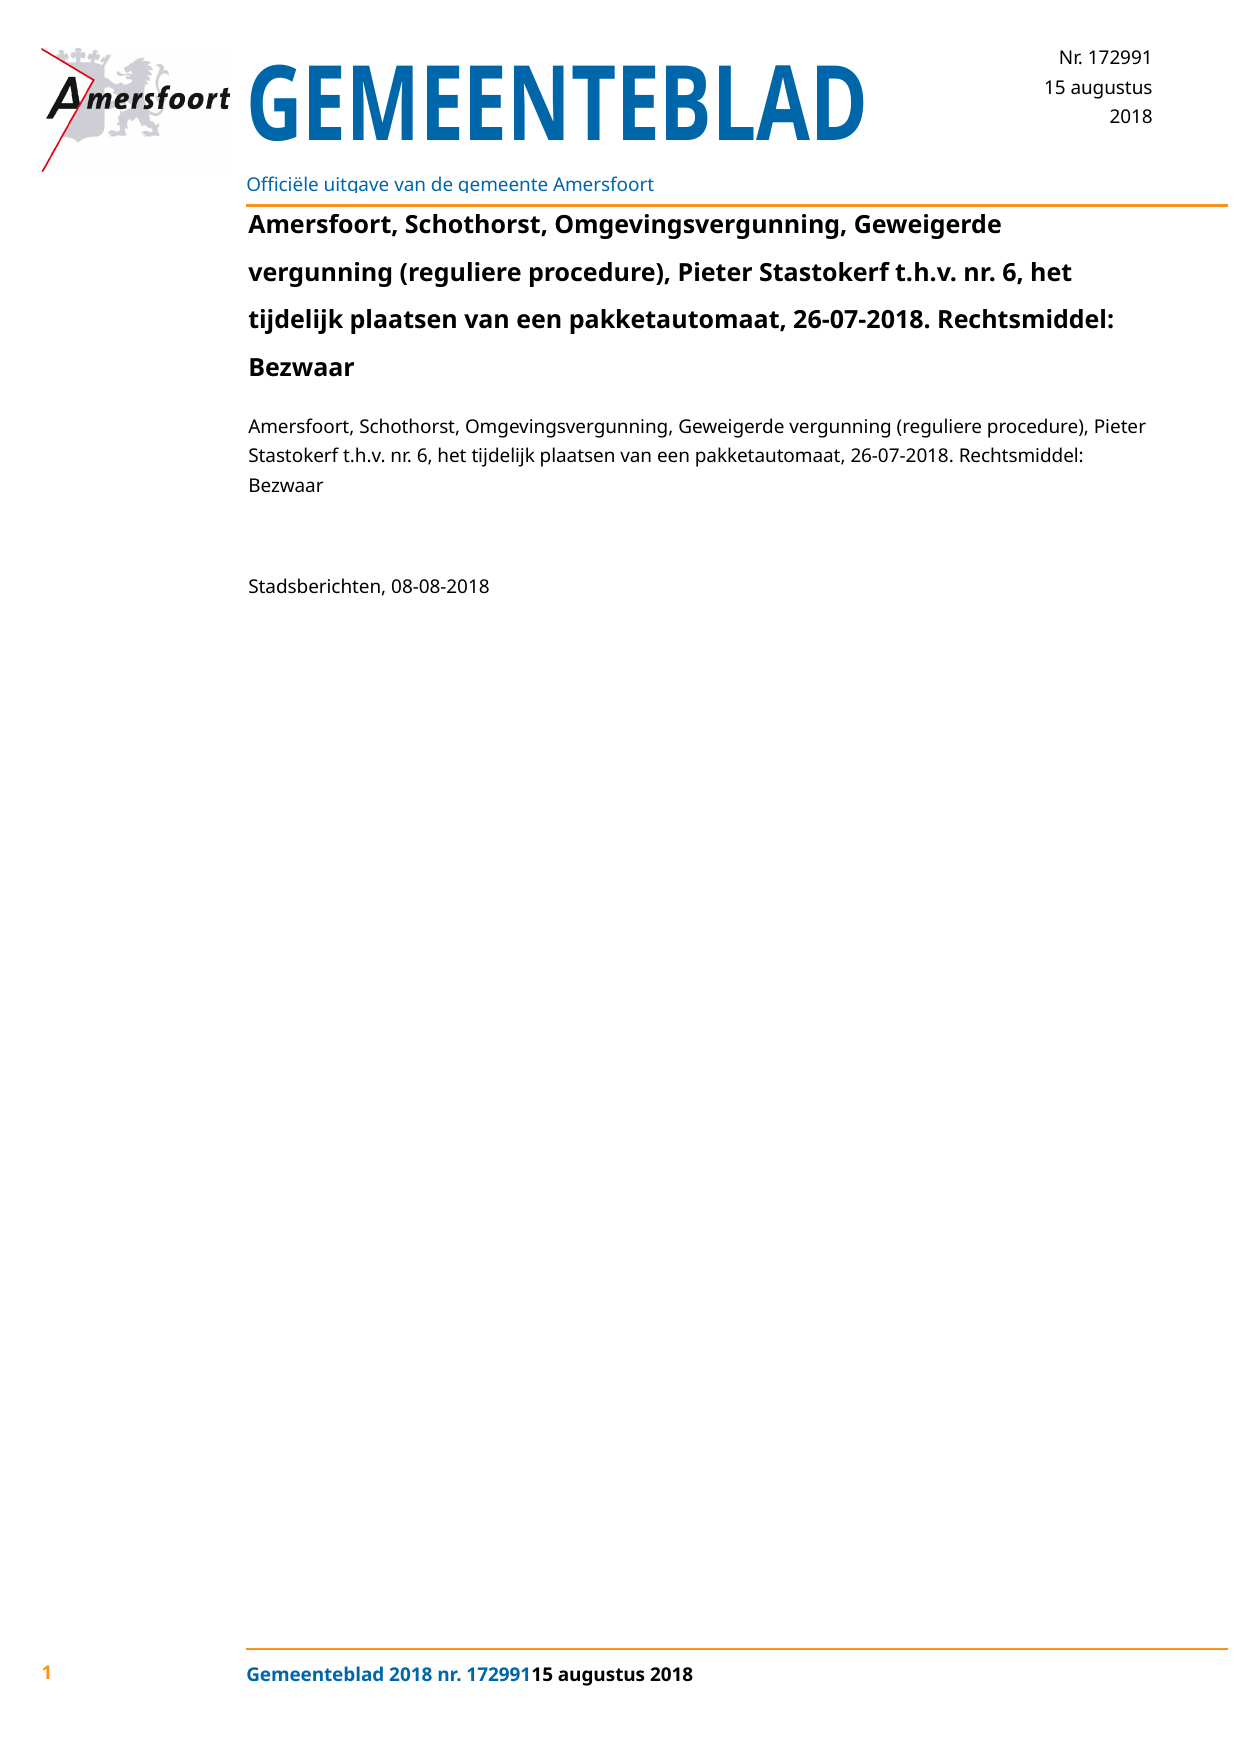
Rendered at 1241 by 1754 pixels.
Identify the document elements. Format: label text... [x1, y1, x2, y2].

text Amersfoort, Schothorst, Omgevingsvergunning, Geweigerde vergunning (reguliere procedure), Pieter Stastokerf t.h.v. nr. 6, het tijdelijk plaatsen van een pakketautomaat, 26-07-2018. Rechtsmiddel: Bezwaar [248, 207, 1152, 384]
picture [41, 47, 231, 172]
text Amersfoort, Schothorst, Omgevingsvergunning, Geweigerde vergunning (reguliere procedure), Pieter Stastokerf t.h.v. nr. 6, het tijdelijk plaatsen van een pakketautomaat, 26-07-2018. Rechtsmiddel: Bezwaar [248, 413, 1152, 498]
text Stadsberichten, 08-08-2018 [248, 573, 1152, 599]
